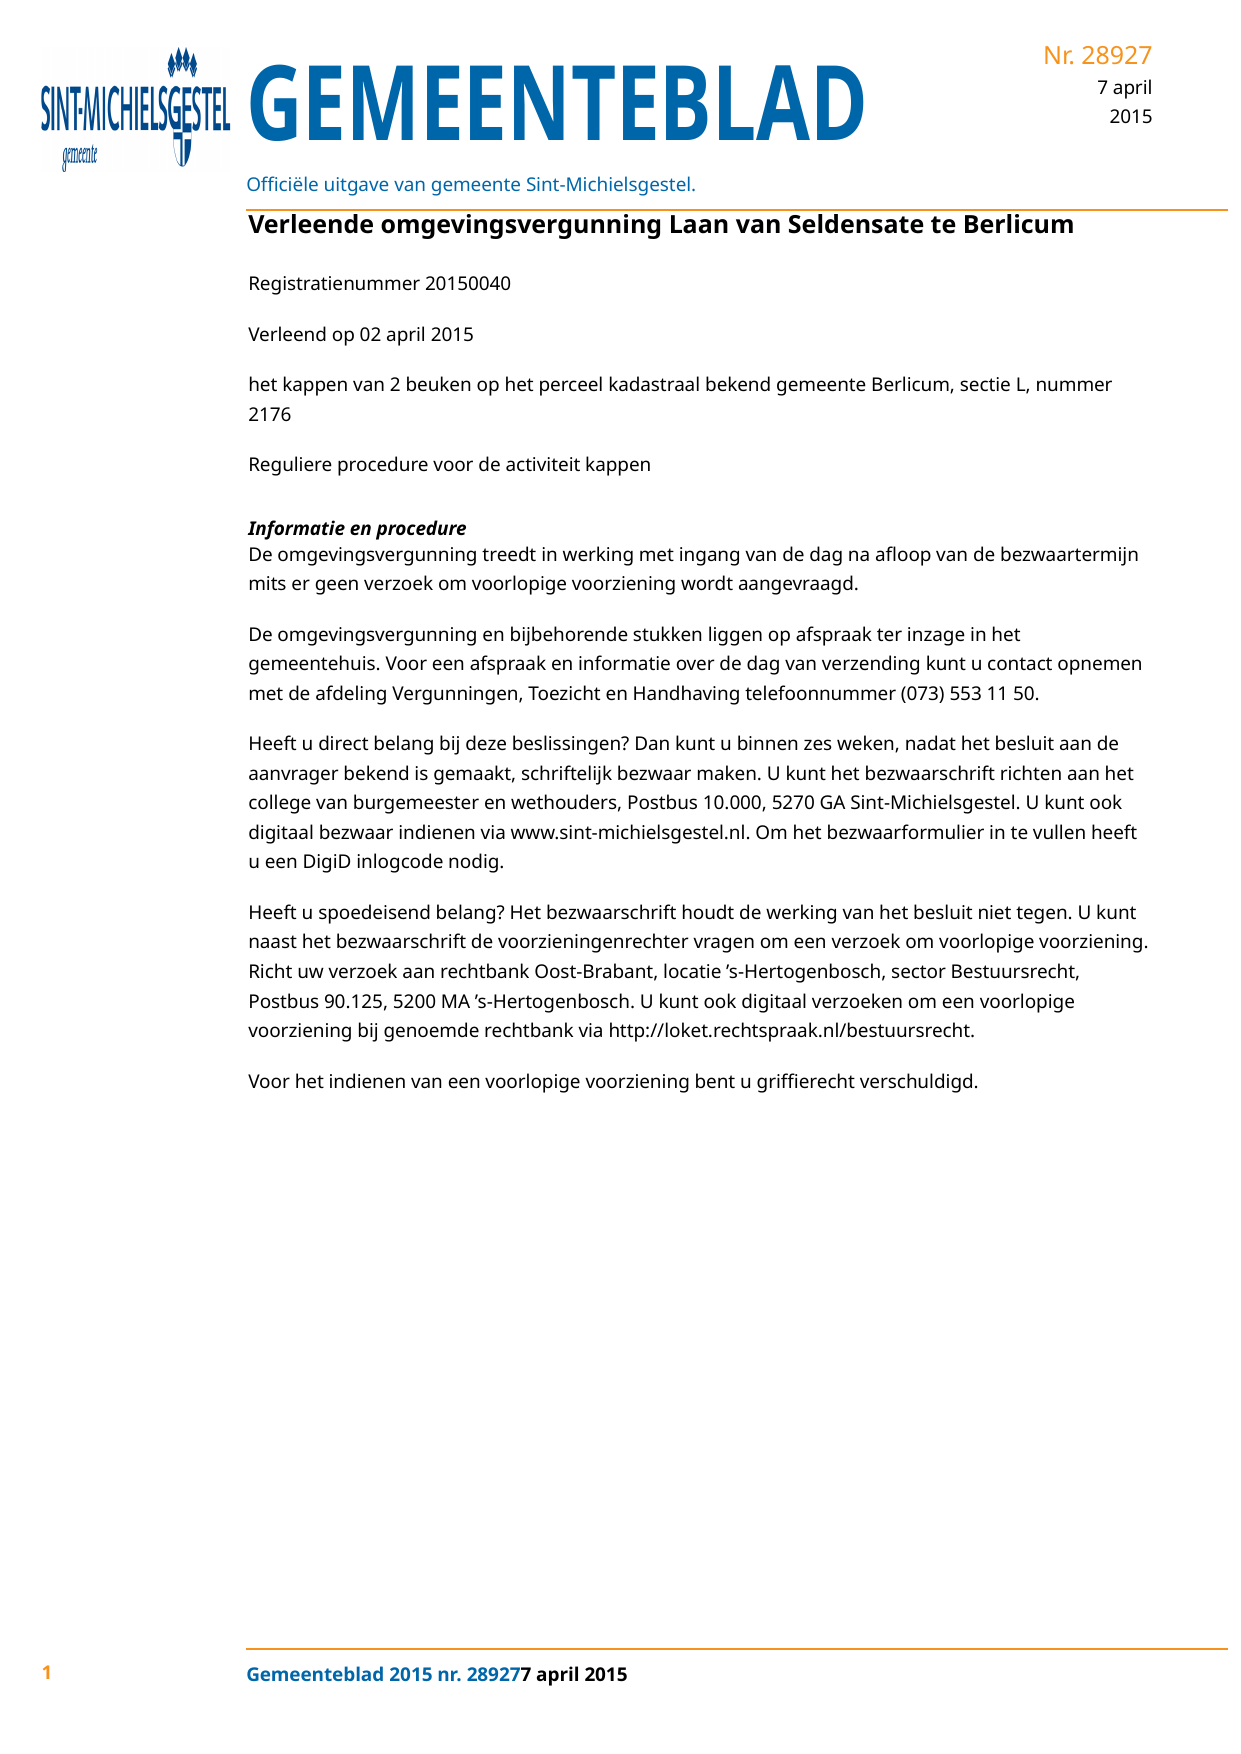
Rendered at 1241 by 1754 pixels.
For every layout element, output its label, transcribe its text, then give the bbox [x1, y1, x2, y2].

text Reguliere procedure voor de activiteit kappen [248, 451, 1152, 477]
text Heeft u spoedeisend belang? Het bezwaarschrift houdt de werking van het besluit niet tegen. U kunt naast het bezwaarschrift de voorzieningenrechter vragen om een verzoek om voorlopige voorziening. Richt uw verzoek aan rechtbank Oost-Brabant, locatie ’s-Hertogenbosch, sector Bestuursrecht, Postbus 90.125, 5200 MA ’s-Hertogenbosch. U kunt ook digitaal verzoeken om een voorlopige voorziening bij genoemde rechtbank via http://loket.rechtspraak.nl/bestuursrecht. [248, 899, 1152, 1043]
text Heeft u direct belang bij deze beslissingen? Dan kunt u binnen zes weken, nadat het besluit aan de aanvrager bekend is gemaakt, schriftelijk bezwaar maken. U kunt het bezwaarschrift richten aan het college van burgemeester en wethouders, Postbus 10.000, 5270 GA Sint-Michielsgestel. U kunt ook digitaal bezwaar indienen via www.sint-michielsgestel.nl. Om het bezwaarformulier in te vullen heeft u een DigiD inlogcode nodig. [248, 730, 1152, 874]
text De omgevingsvergunning treedt in werking met ingang van de dag na afloop van de bezwaartermijn mits er geen verzoek om voorlopige voorziening wordt aangevraagd. [248, 541, 1152, 596]
picture [41, 47, 231, 172]
text Verleend op 02 april 2015 [248, 321, 1152, 346]
text Registratienummer 20150040 [248, 270, 1152, 296]
text het kappen van 2 beuken op het perceel kadastraal bekend gemeente Berlicum, sectie L, nummer 2176 [248, 371, 1152, 426]
text Voor het indienen van een voorlopige voorziening bent u griffierecht verschuldigd. [248, 1068, 1152, 1094]
text Verleende omgevingsvergunning Laan van Seldensate te Berlicum [248, 211, 1152, 241]
text De omgevingsvergunning en bijbehorende stukken liggen op afspraak ter inzage in het gemeentehuis. Voor een afspraak en informatie over de dag van verzending kunt u contact opnemen met de afdeling Vergunningen, Toezicht en Handhaving telefoonnummer (073) 553 11 50. [248, 621, 1152, 706]
text Informatie en procedure [248, 515, 1152, 541]
